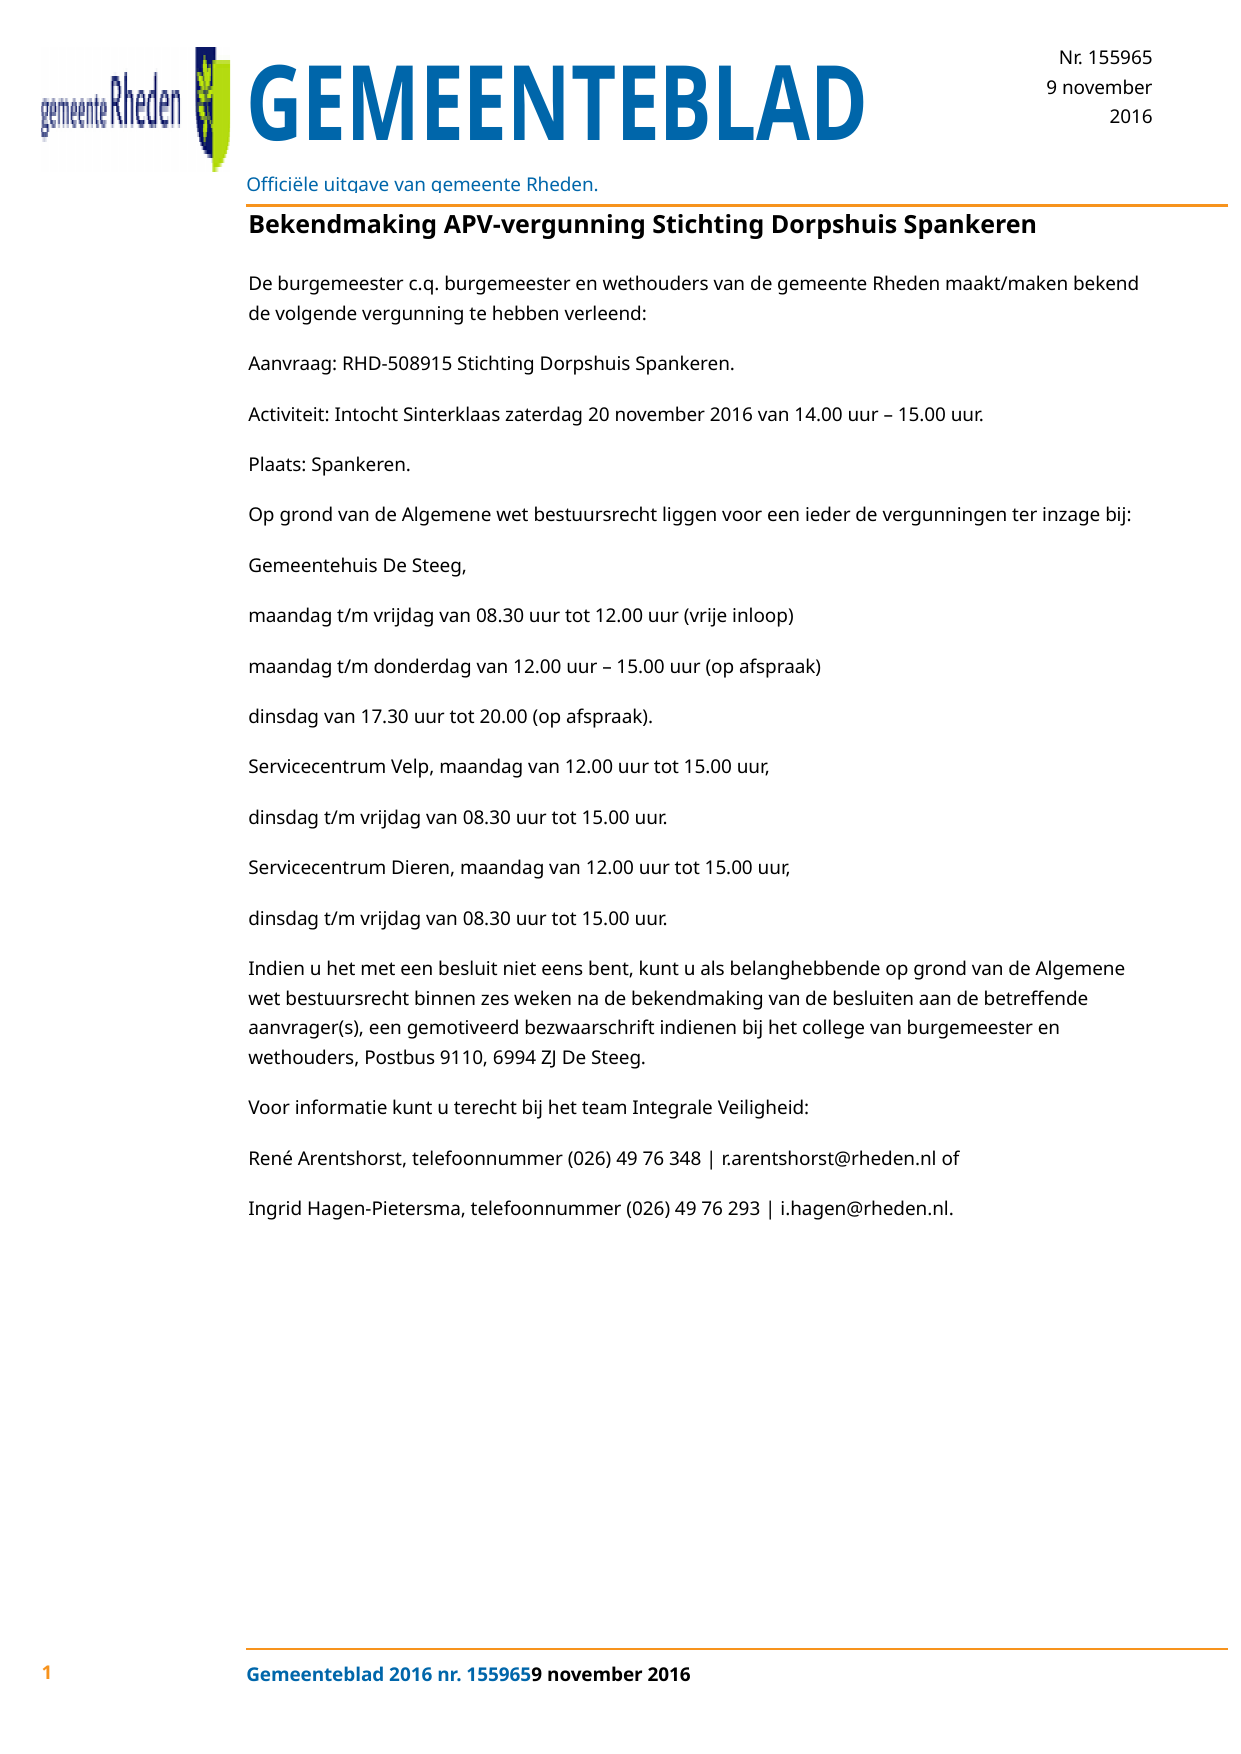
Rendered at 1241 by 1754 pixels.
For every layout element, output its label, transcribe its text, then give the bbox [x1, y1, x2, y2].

text Bekendmaking APV-vergunning Stichting Dorpshuis Spankeren [248, 207, 1152, 241]
picture [41, 47, 231, 172]
text dinsdag van 17.30 uur tot 20.00 (op afspraak). [248, 703, 1152, 729]
text Activiteit: Intocht Sinterklaas zaterdag 20 november 2016 van 14.00 uur – 15.00 uur. [248, 401, 1152, 426]
text Voor informatie kunt u terecht bij het team Integrale Veiligheid: [248, 1094, 1152, 1120]
text dinsdag t/m vrijdag van 08.30 uur tot 15.00 uur. [248, 905, 1152, 931]
text René Arentshorst, telefoonnummer (026) 49 76 348 | r.arentshorst@rheden.nl of [248, 1145, 1152, 1171]
text Ingrid Hagen-Pietersma, telefoonnummer (026) 49 76 293 | i.hagen@rheden.nl. [248, 1195, 1152, 1221]
text De burgemeester c.q. burgemeester en wethouders van de gemeente Rheden maakt/maken bekend de volgende vergunning te hebben verleend: [248, 270, 1152, 326]
text Plaats: Spankeren. [248, 451, 1152, 477]
text Aanvraag: RHD-508915 Stichting Dorpshuis Spankeren. [248, 350, 1152, 376]
text Servicecentrum Dieren, maandag van 12.00 uur tot 15.00 uur, [248, 854, 1152, 880]
text Op grond van de Algemene wet bestuursrecht liggen voor een ieder de vergunningen ter inzage bij: [248, 502, 1152, 527]
text Gemeentehuis De Steeg, [248, 552, 1152, 578]
text dinsdag t/m vrijdag van 08.30 uur tot 15.00 uur. [248, 804, 1152, 830]
text maandag t/m vrijdag van 08.30 uur tot 12.00 uur (vrije inloop) [248, 602, 1152, 628]
text Servicecentrum Velp, maandag van 12.00 uur tot 15.00 uur, [248, 754, 1152, 779]
text Indien u het met een besluit niet eens bent, kunt u als belanghebbende op grond van de Algemene wet bestuursrecht binnen zes weken na de bekendmaking van de besluiten aan de betreffende aanvrager(s), een gemotiveerd bezwaarschrift indienen bij het college van burgemeester en wethouders, Postbus 9110, 6994 ZJ De Steeg. [248, 955, 1152, 1070]
text maandag t/m donderdag van 12.00 uur – 15.00 uur (op afspraak) [248, 653, 1152, 678]
